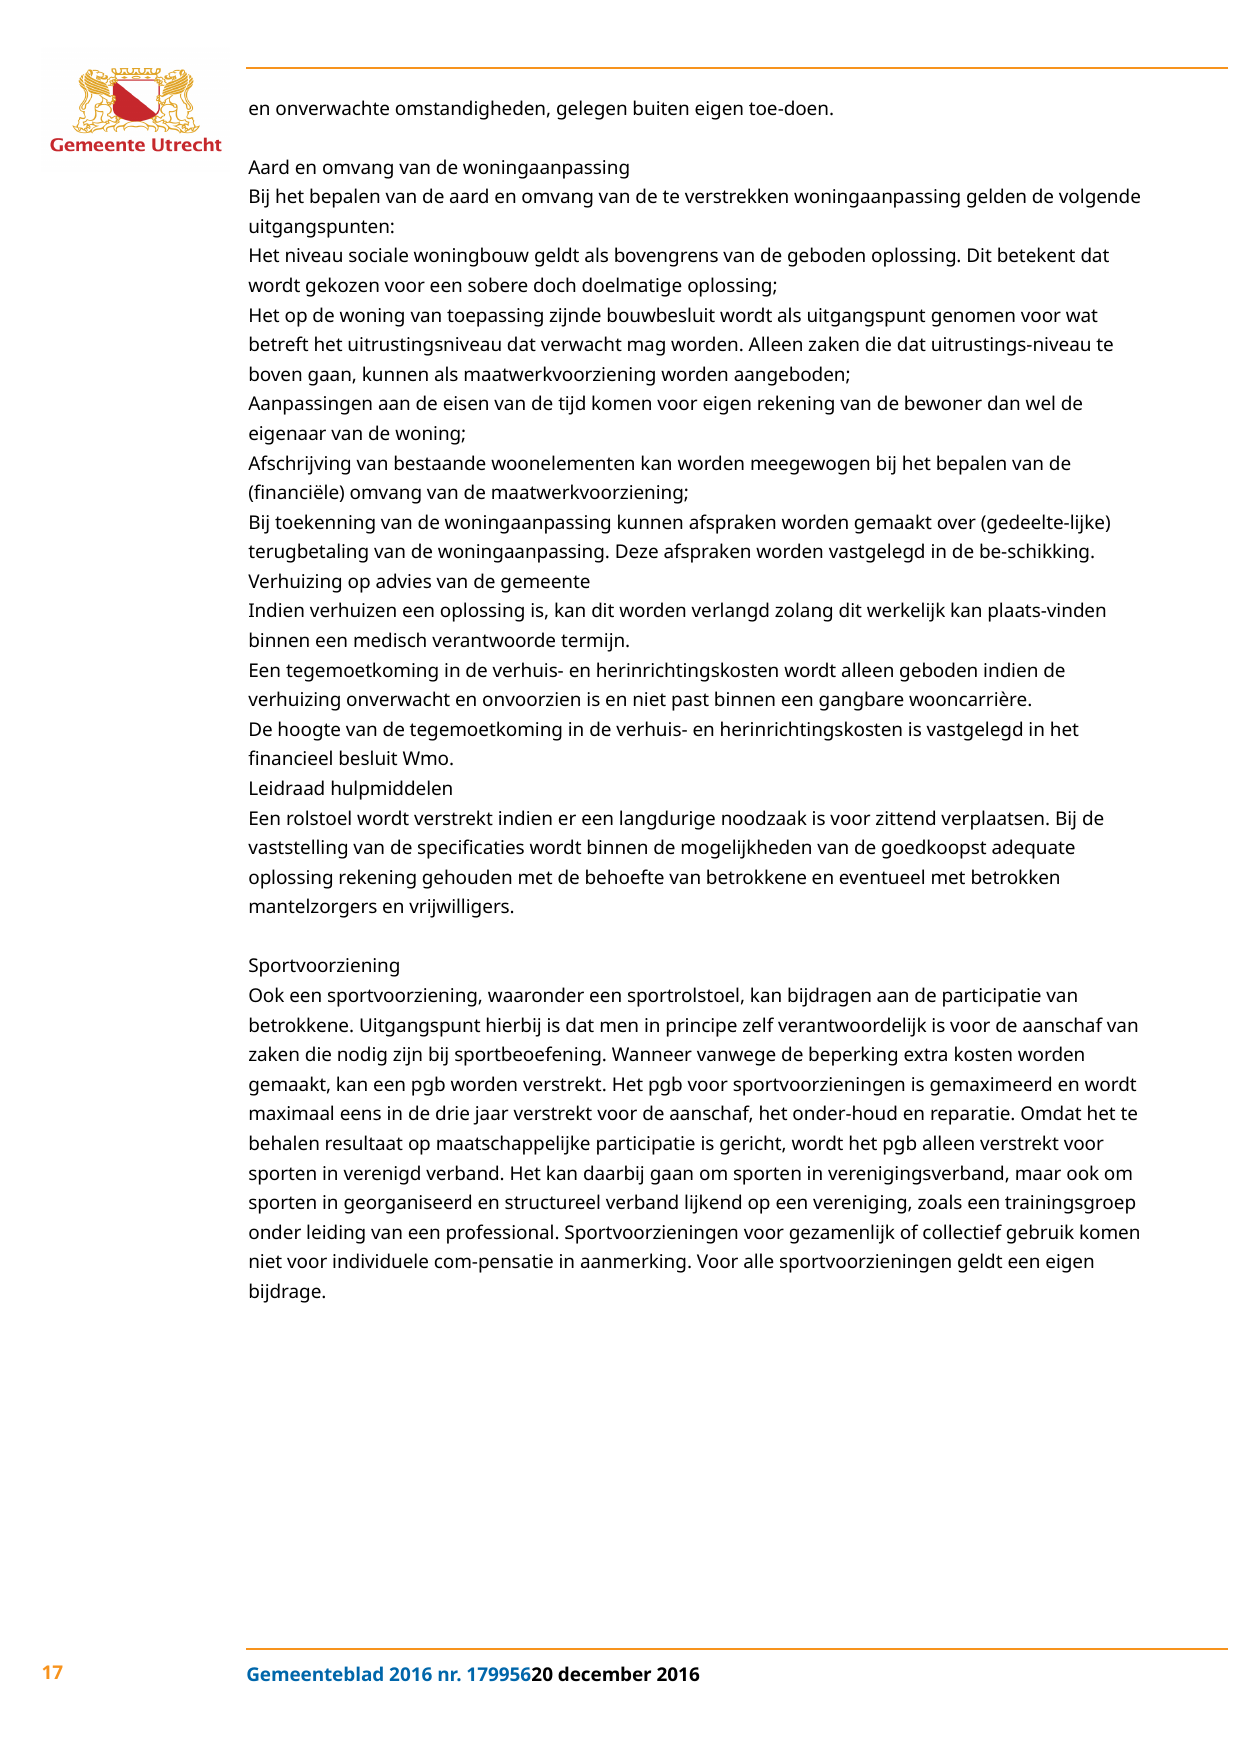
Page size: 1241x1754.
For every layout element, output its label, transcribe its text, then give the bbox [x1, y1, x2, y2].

text Verhuizing op advies van de gemeente [248, 568, 1152, 594]
text en onverwachte omstandigheden, gelegen buiten eigen toe-doen. [248, 95, 1152, 121]
text Sportvoorziening [248, 953, 1152, 978]
text Het niveau sociale woningbouw geldt als bovengrens van de geboden oplossing. Dit betekent dat wordt gekozen voor een sobere doch doelmatige oplossing; [248, 243, 1152, 298]
text Bij toekenning van de woningaanpassing kunnen afspraken worden gemaakt over (gedeelte-lijke) terugbetaling van de woningaanpassing. Deze afspraken worden vastgelegd in de be-schikking. [248, 509, 1152, 564]
text De hoogte van de tegemoetkoming in de verhuis- en herinrichtingskosten is vastgelegd in het financieel besluit Wmo. [248, 716, 1152, 771]
text Aanpassingen aan de eisen van de tijd komen voor eigen rekening van de bewoner dan wel de eigenaar van de woning; [248, 391, 1152, 446]
text Afschrijving van bestaande woonelementen kan worden meegewogen bij het bepalen van de (financiële) omvang van de maatwerkvoorziening; [248, 450, 1152, 505]
text Indien verhuizen een oplossing is, kan dit worden verlangd zolang dit werkelijk kan plaats-vinden binnen een medisch verantwoorde termijn. [248, 598, 1152, 653]
text Een tegemoetkoming in de verhuis- en herinrichtingskosten wordt alleen geboden indien de verhuizing onverwacht en onvoorzien is en niet past binnen een gangbare wooncarrière. [248, 657, 1152, 712]
text Het op de woning van toepassing zijnde bouwbesluit wordt als uitgangspunt genomen voor wat betreft het uitrustingsniveau dat verwacht mag worden. Alleen zaken die dat uitrustings-niveau te boven gaan, kunnen als maatwerkvoorziening worden aangeboden; [248, 302, 1152, 387]
text Een rolstoel wordt verstrekt indien er een langdurige noodzaak is voor zittend verplaatsen. Bij de vaststelling van de specificaties wordt binnen de mogelijkheden van de goedkoopst adequate oplossing rekening gehouden met de behoefte van betrokkene en eventueel met betrokken mantelzorgers en vrijwilligers. [248, 805, 1152, 919]
text Ook een sportvoorziening, waaronder een sportrolstoel, kan bijdragen aan de participatie van betrokkene. Uitgangspunt hierbij is dat men in principe zelf verantwoordelijk is voor de aanschaf van zaken die nodig zijn bij sportbeoefening. Wanneer vanwege de beperking extra kosten worden gemaakt, kan een pgb worden verstrekt. Het pgb voor sportvoorzieningen is gemaximeerd en wordt maximaal eens in de drie jaar verstrekt voor de aanschaf, het onder-houd en reparatie. Omdat het te behalen resultaat op maatschappelijke participatie is gericht, wordt het pgb alleen verstrekt voor sporten in verenigd verband. Het kan daarbij gaan om sporten in verenigingsverband, maar ook om sporten in georganiseerd en structureel verband lijkend op een vereniging, zoals een trainingsgroep onder leiding van een professional. Sportvoorzieningen voor gezamenlijk of collectief gebruik komen niet voor individuele com-pensatie in aanmerking. Voor alle sportvoorzieningen geldt een eigen bijdrage. [248, 982, 1152, 1304]
text Aard en omvang van de woningaanpassing [248, 154, 1152, 180]
text Leidraad hulpmiddelen [248, 775, 1152, 801]
text Bij het bepalen van de aard en omvang van de te verstrekken woningaanpassing gelden de volgende uitgangspunten: [248, 183, 1152, 239]
picture [41, 47, 231, 172]
